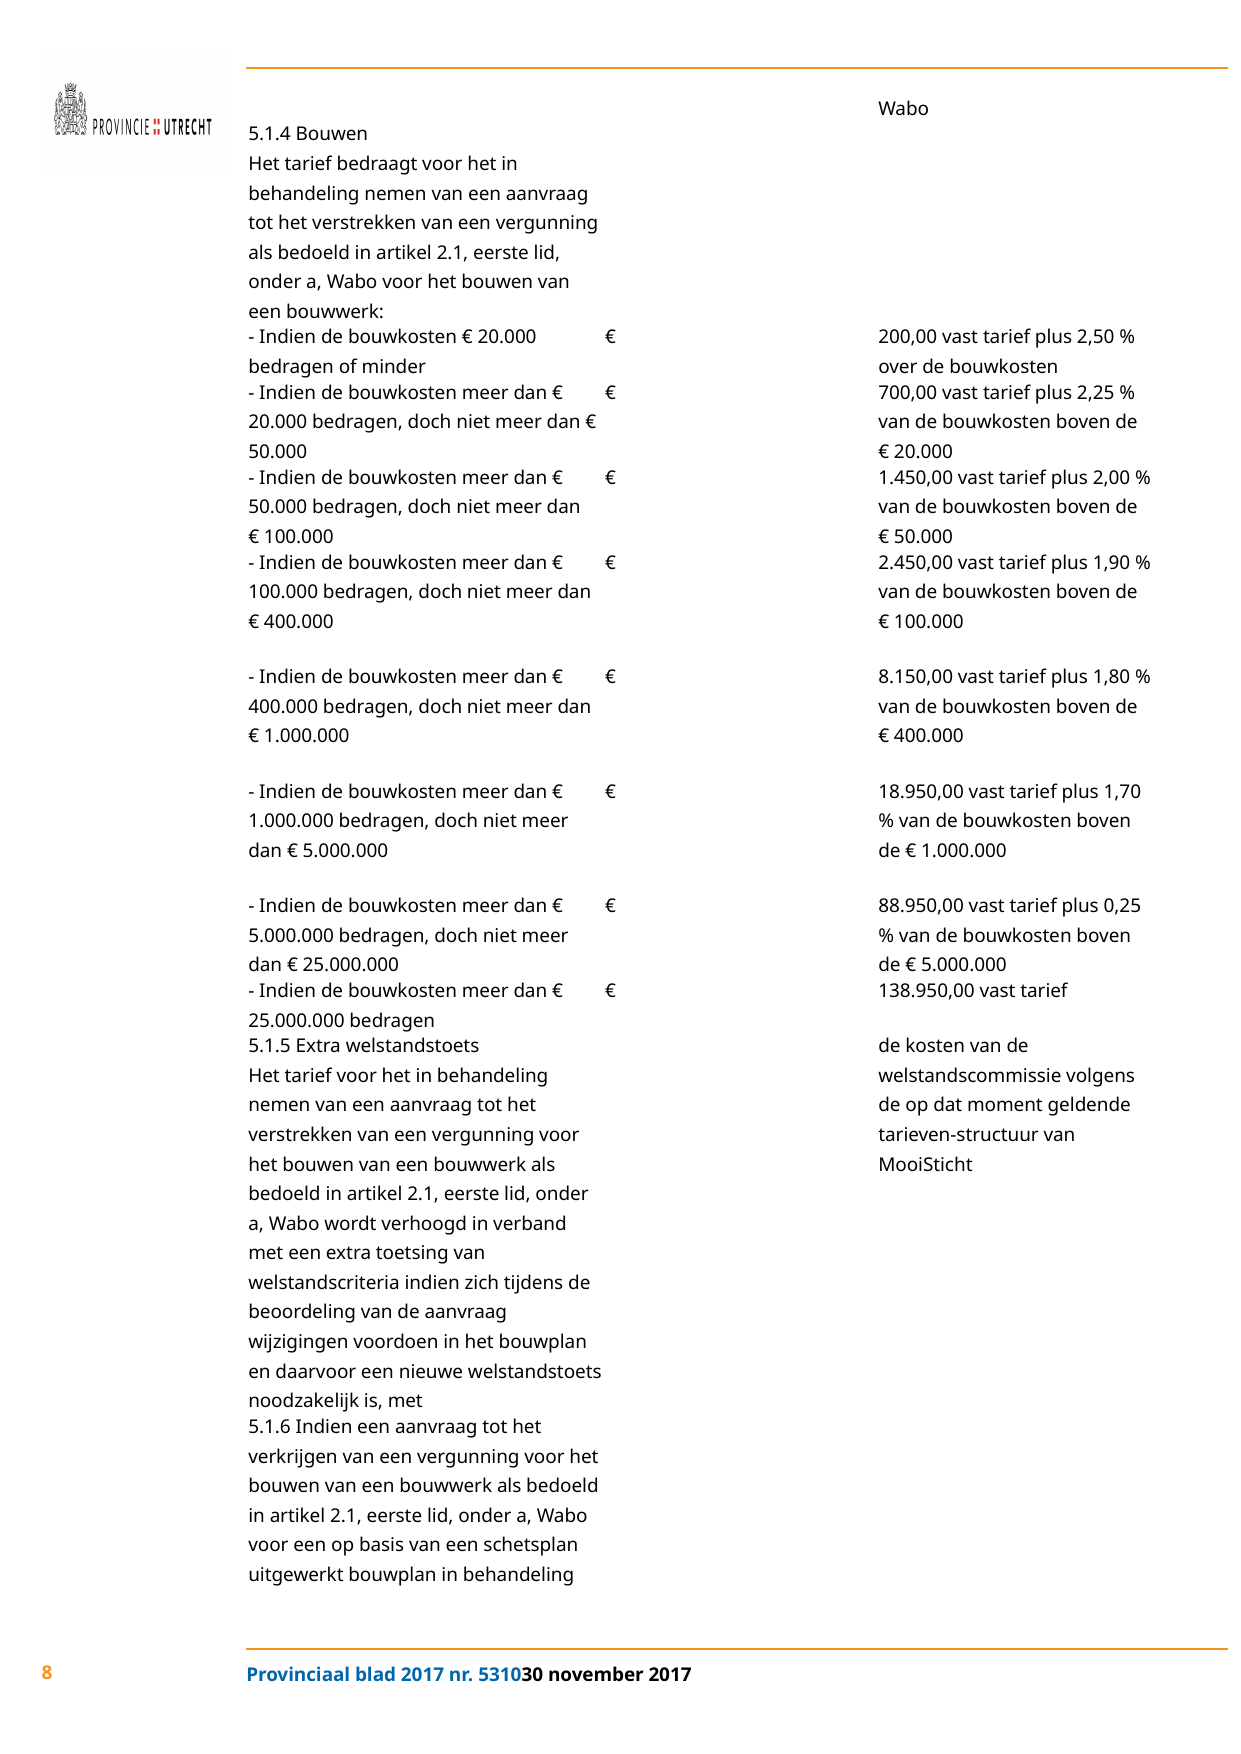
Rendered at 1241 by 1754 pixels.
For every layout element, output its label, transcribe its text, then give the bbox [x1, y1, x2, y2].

table_cell [248, 95, 605, 121]
table_cell 18.950,00 vast tarief plus 1,70 % van de bouwkosten boven de € 1.000.000 [878, 778, 1152, 892]
table_cell € [605, 778, 878, 892]
table_cell 200,00 vast tarief plus 2,50 % over de bouwkosten [878, 324, 1152, 379]
table_cell [605, 121, 878, 324]
table_cell de kosten van de welstandscommissie volgens de op dat moment geldende tarieven-structuur van MooiSticht [878, 1033, 1152, 1413]
table_cell - Indien de bouwkosten meer dan € 400.000 bedragen, doch niet meer dan € 1.000.000 [248, 663, 605, 778]
table_cell 5.1.4 Bouwen Het tarief bedraagt voor het in behandeling nemen van een aanvraag tot het verstrekken van een vergunning als bedoeld in artikel 2.1, eerste lid, onder a, Wabo voor het bouwen van een bouwwerk: [248, 121, 605, 324]
table_cell - Indien de bouwkosten meer dan € 1.000.000 bedragen, doch niet meer dan € 5.000.000 [248, 778, 605, 892]
table_cell 2.450,00 vast tarief plus 1,90 % van de bouwkosten boven de € 100.000 [878, 549, 1152, 663]
table_cell 8.150,00 vast tarief plus 1,80 % van de bouwkosten boven de € 400.000 [878, 663, 1152, 778]
table_cell [878, 1413, 1152, 1587]
table_cell Wabo [878, 95, 1152, 121]
picture [41, 47, 231, 172]
table_cell - Indien de bouwkosten meer dan € 100.000 bedragen, doch niet meer dan € 400.000 [248, 549, 605, 663]
table_cell [878, 121, 1152, 324]
table_cell - Indien de bouwkosten meer dan € 20.000 bedragen, doch niet meer dan € 50.000 [248, 379, 605, 464]
table_cell [605, 1033, 878, 1413]
table_cell 1.450,00 vast tarief plus 2,00 % van de bouwkosten boven de € 50.000 [878, 464, 1152, 549]
table_cell - Indien de bouwkosten meer dan € 50.000 bedragen, doch niet meer dan € 100.000 [248, 464, 605, 549]
table_cell - Indien de bouwkosten meer dan € 5.000.000 bedragen, doch niet meer dan € 25.000.000 [248, 892, 605, 977]
table_cell 700,00 vast tarief plus 2,25 % van de bouwkosten boven de € 20.000 [878, 379, 1152, 464]
table_cell € [605, 663, 878, 778]
table_cell 5.1.5 Extra welstandstoets Het tarief voor het in behandeling nemen van een aanvraag tot het verstrekken van een vergunning voor het bouwen van een bouwwerk als bedoeld in artikel 2.1, eerste lid, onder a, Wabo wordt verhoogd in verband met een extra toetsing van welstandscriteria indien zich tijdens de beoordeling van de aanvraag wijzigingen voordoen in het bouwplan en daarvoor een nieuwe welstandstoets noodzakelijk is, met [248, 1033, 605, 1413]
table_cell 88.950,00 vast tarief plus 0,25 % van de bouwkosten boven de € 5.000.000 [878, 892, 1152, 977]
table_cell € [605, 324, 878, 379]
table_cell [605, 95, 878, 121]
table_cell € [605, 892, 878, 977]
table_cell € [605, 464, 878, 549]
table_cell - Indien de bouwkosten meer dan € 25.000.000 bedragen [248, 977, 605, 1032]
table_cell € [605, 977, 878, 1032]
table_cell 5.1.6 Indien een aanvraag tot het verkrijgen van een vergunning voor het bouwen van een bouwwerk als bedoeld in artikel 2.1, eerste lid, onder a, Wabo voor een op basis van een schetsplan uitgewerkt bouwplan in behandeling [248, 1413, 605, 1587]
table_cell 138.950,00 vast tarief [878, 977, 1152, 1032]
table_cell € [605, 549, 878, 663]
table_cell [605, 1413, 878, 1587]
table_cell € [605, 379, 878, 464]
table_cell - Indien de bouwkosten € 20.000 bedragen of minder [248, 324, 605, 379]
